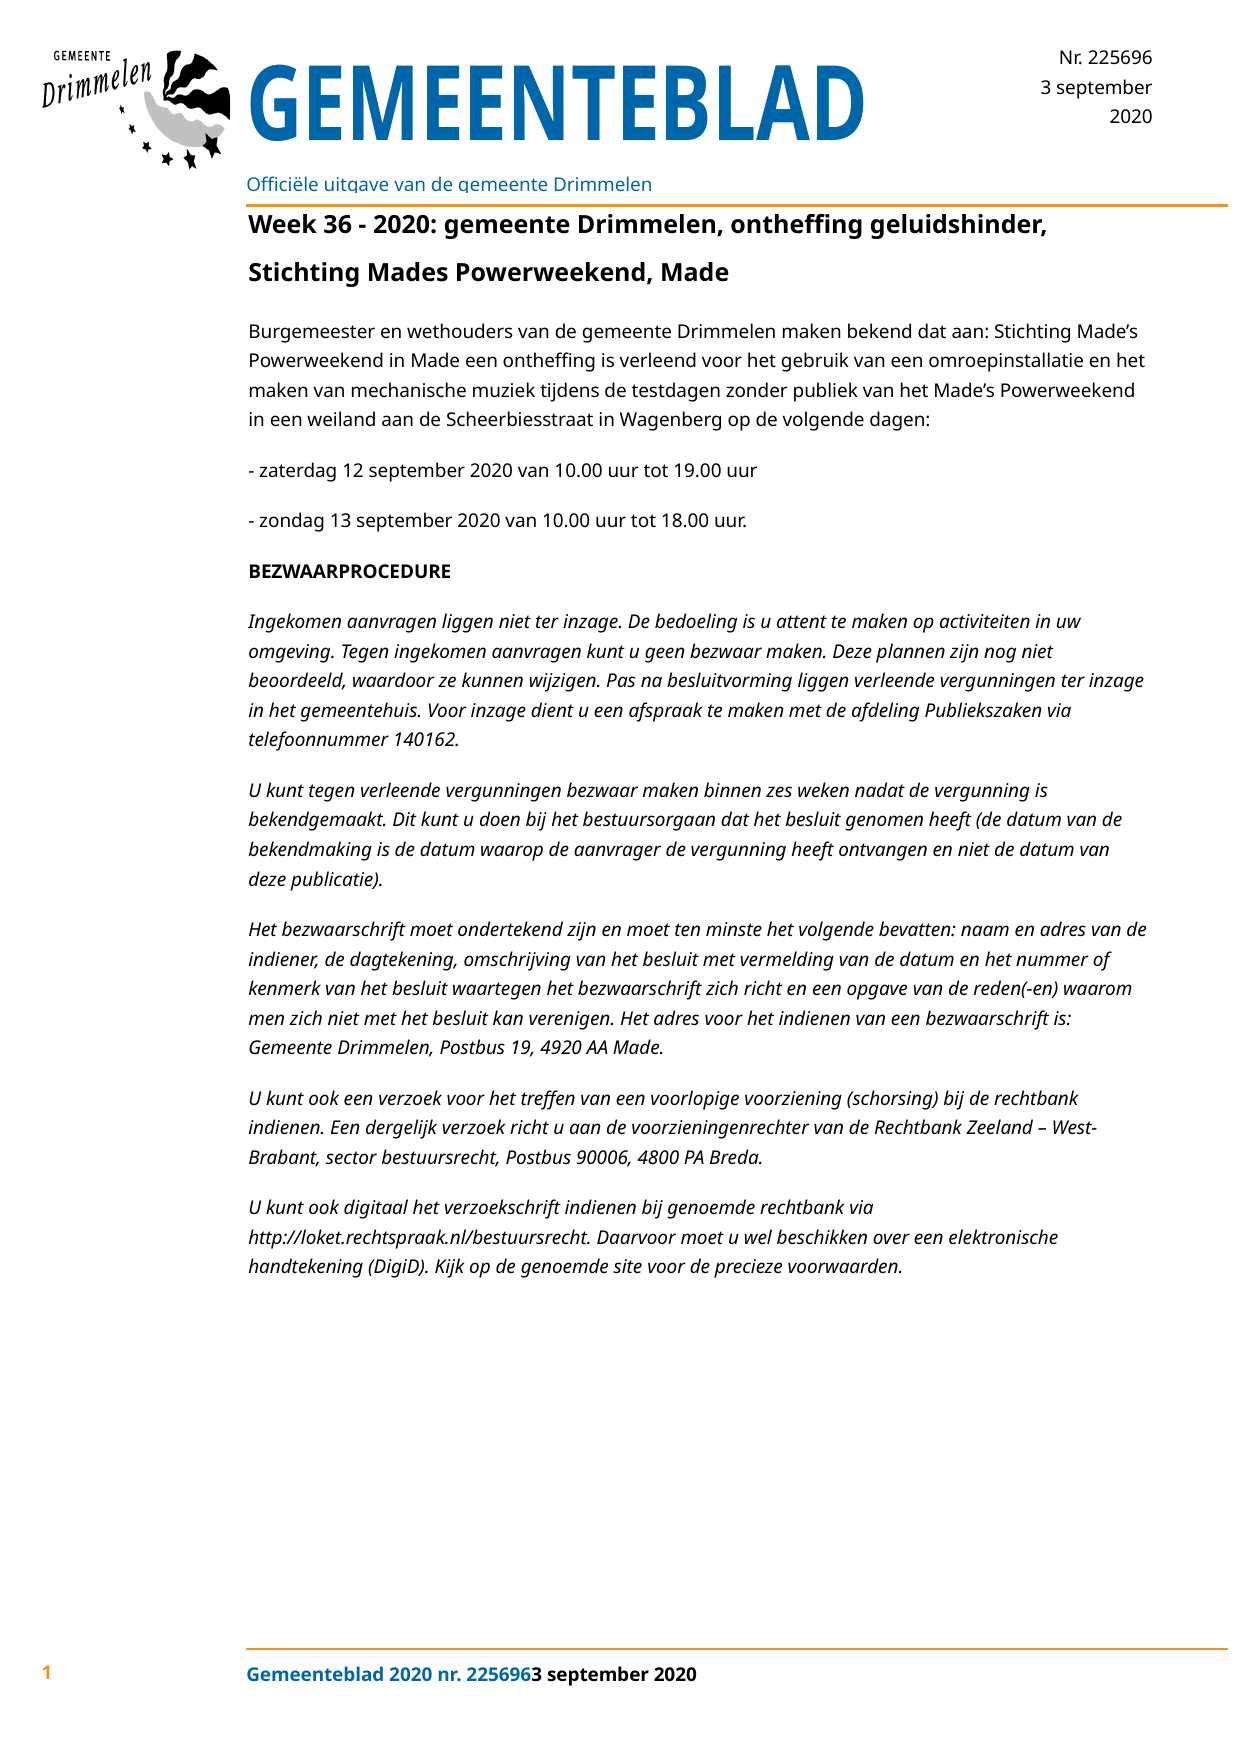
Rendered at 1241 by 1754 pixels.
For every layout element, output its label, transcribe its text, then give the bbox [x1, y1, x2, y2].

text U kunt ook digitaal het verzoekschrift indienen bij genoemde rechtbank via http://loket.rechtspraak.nl/bestuursrecht. Daarvoor moet u wel beschikken over een elektronische handtekening (DigiD). Kijk op de genoemde site voor de precieze voorwaarden. [248, 1194, 1152, 1279]
text U kunt tegen verleende vergunningen bezwaar maken binnen zes weken nadat de vergunning is bekendgemaakt. Dit kunt u doen bij het bestuursorgaan dat het besluit genomen heeft (de datum van de bekendmaking is de datum waarop de aanvrager de vergunning heeft ontvangen en niet de datum van deze publicatie). [248, 777, 1152, 892]
text Het bezwaarschrift moet ondertekend zijn en moet ten minste het volgende bevatten: naam en adres van de indiener, de dagtekening, omschrijving van het besluit met vermelding van de datum en het nummer of kenmerk van het besluit waartegen het bezwaarschrift zich richt en een opgave van de reden(-en) waarom men zich niet met het besluit kan verenigen. Het adres voor het indienen van een bezwaarschrift is: Gemeente Drimmelen, Postbus 19, 4920 AA Made. [248, 916, 1152, 1060]
text Burgemeester en wethouders van de gemeente Drimmelen maken bekend dat aan: Stichting Made’s Powerweekend in Made een ontheffing is verleend voor het gebruik van een omroepinstallatie en het maken van mechanische muziek tijdens de testdagen zonder publiek van het Made’s Powerweekend in een weiland aan de Scheerbiesstraat in Wagenberg op de volgende dagen: [248, 318, 1152, 432]
text Week 36 - 2020: gemeente Drimmelen, ontheffing geluidshinder, Stichting Mades Powerweekend, Made [248, 207, 1152, 288]
text Ingekomen aanvragen liggen niet ter inzage. De bedoeling is u attent te maken op activiteiten in uw omgeving. Tegen ingekomen aanvragen kunt u geen bezwaar maken. Deze plannen zijn nog niet beoordeeld, waardoor ze kunnen wijzigen. Pas na besluitvorming liggen verleende vergunningen ter inzage in het gemeentehuis. Voor inzage dient u een afspraak te maken met de afdeling Publiekszaken via telefoonnummer 140162. [248, 608, 1152, 752]
text - zondag 13 september 2020 van 10.00 uur tot 18.00 uur. [248, 507, 1152, 533]
picture [41, 47, 231, 172]
text BEZWAARPROCEDURE [248, 558, 1152, 584]
text U kunt ook een verzoek voor het treffen van een voorlopige voorziening (schorsing) bij de rechtbank indienen. Een dergelijk verzoek richt u aan de voorzieningenrechter van de Rechtbank Zeeland – West-Brabant, sector bestuursrecht, Postbus 90006, 4800 PA Breda. [248, 1085, 1152, 1170]
text - zaterdag 12 september 2020 van 10.00 uur tot 19.00 uur [248, 457, 1152, 483]
